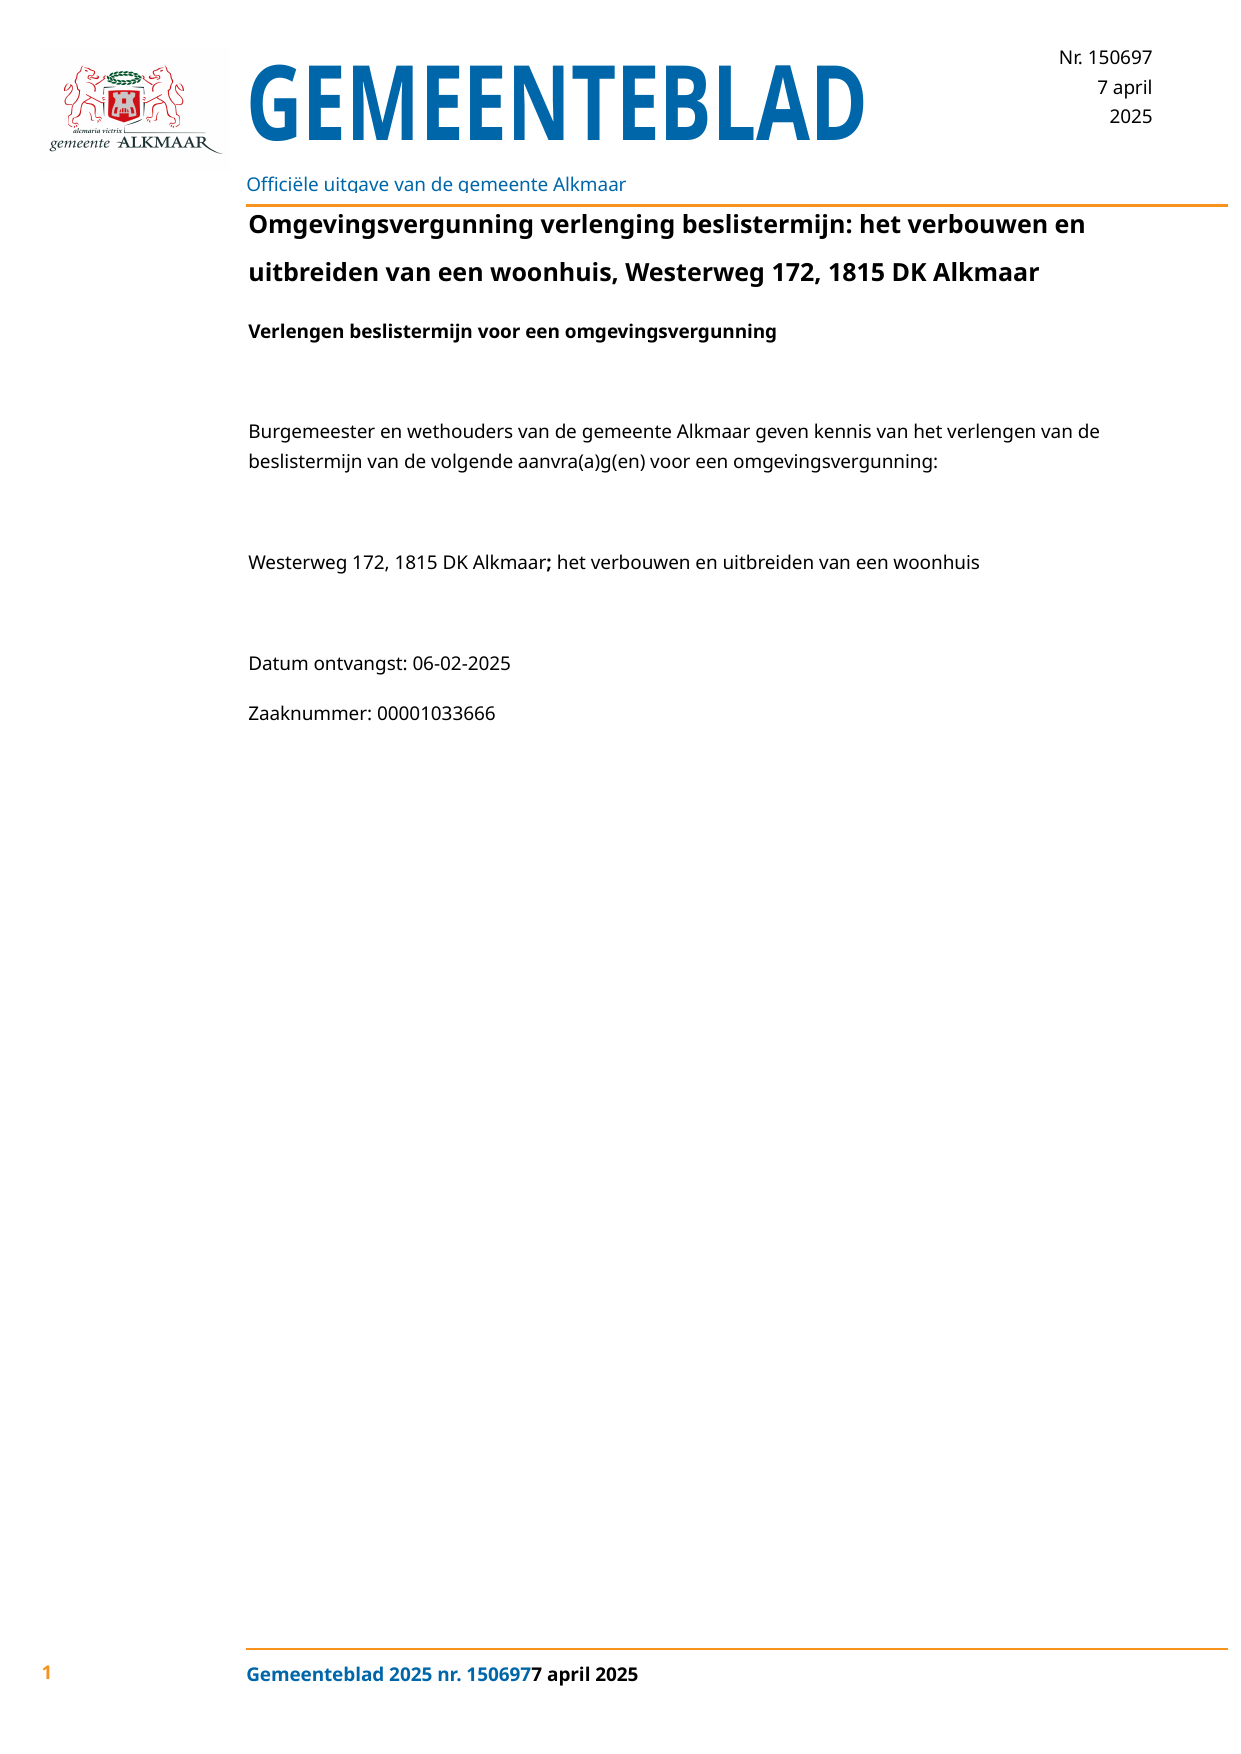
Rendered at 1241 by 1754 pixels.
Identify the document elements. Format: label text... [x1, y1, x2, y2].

text Verlengen beslistermijn voor een omgevingsvergunning [248, 318, 1152, 344]
text Omgevingsvergunning verlenging beslistermijn: het verbouwen en uitbreiden van een woonhuis, Westerweg 172, 1815 DK Alkmaar [248, 207, 1152, 288]
text Burgemeester en wethouders van de gemeente Alkmaar geven kennis van het verlengen van de beslistermijn van de volgende aanvra(a)g(en) voor een omgevingsvergunning: [248, 419, 1152, 474]
text Zaaknummer: 00001033666 [248, 700, 1152, 726]
picture [41, 47, 231, 172]
text Westerweg 172, 1815 DK Alkmaar; het verbouwen en uitbreiden van een woonhuis [248, 549, 1152, 575]
text Datum ontvangst: 06-02-2025 [248, 650, 1152, 676]
